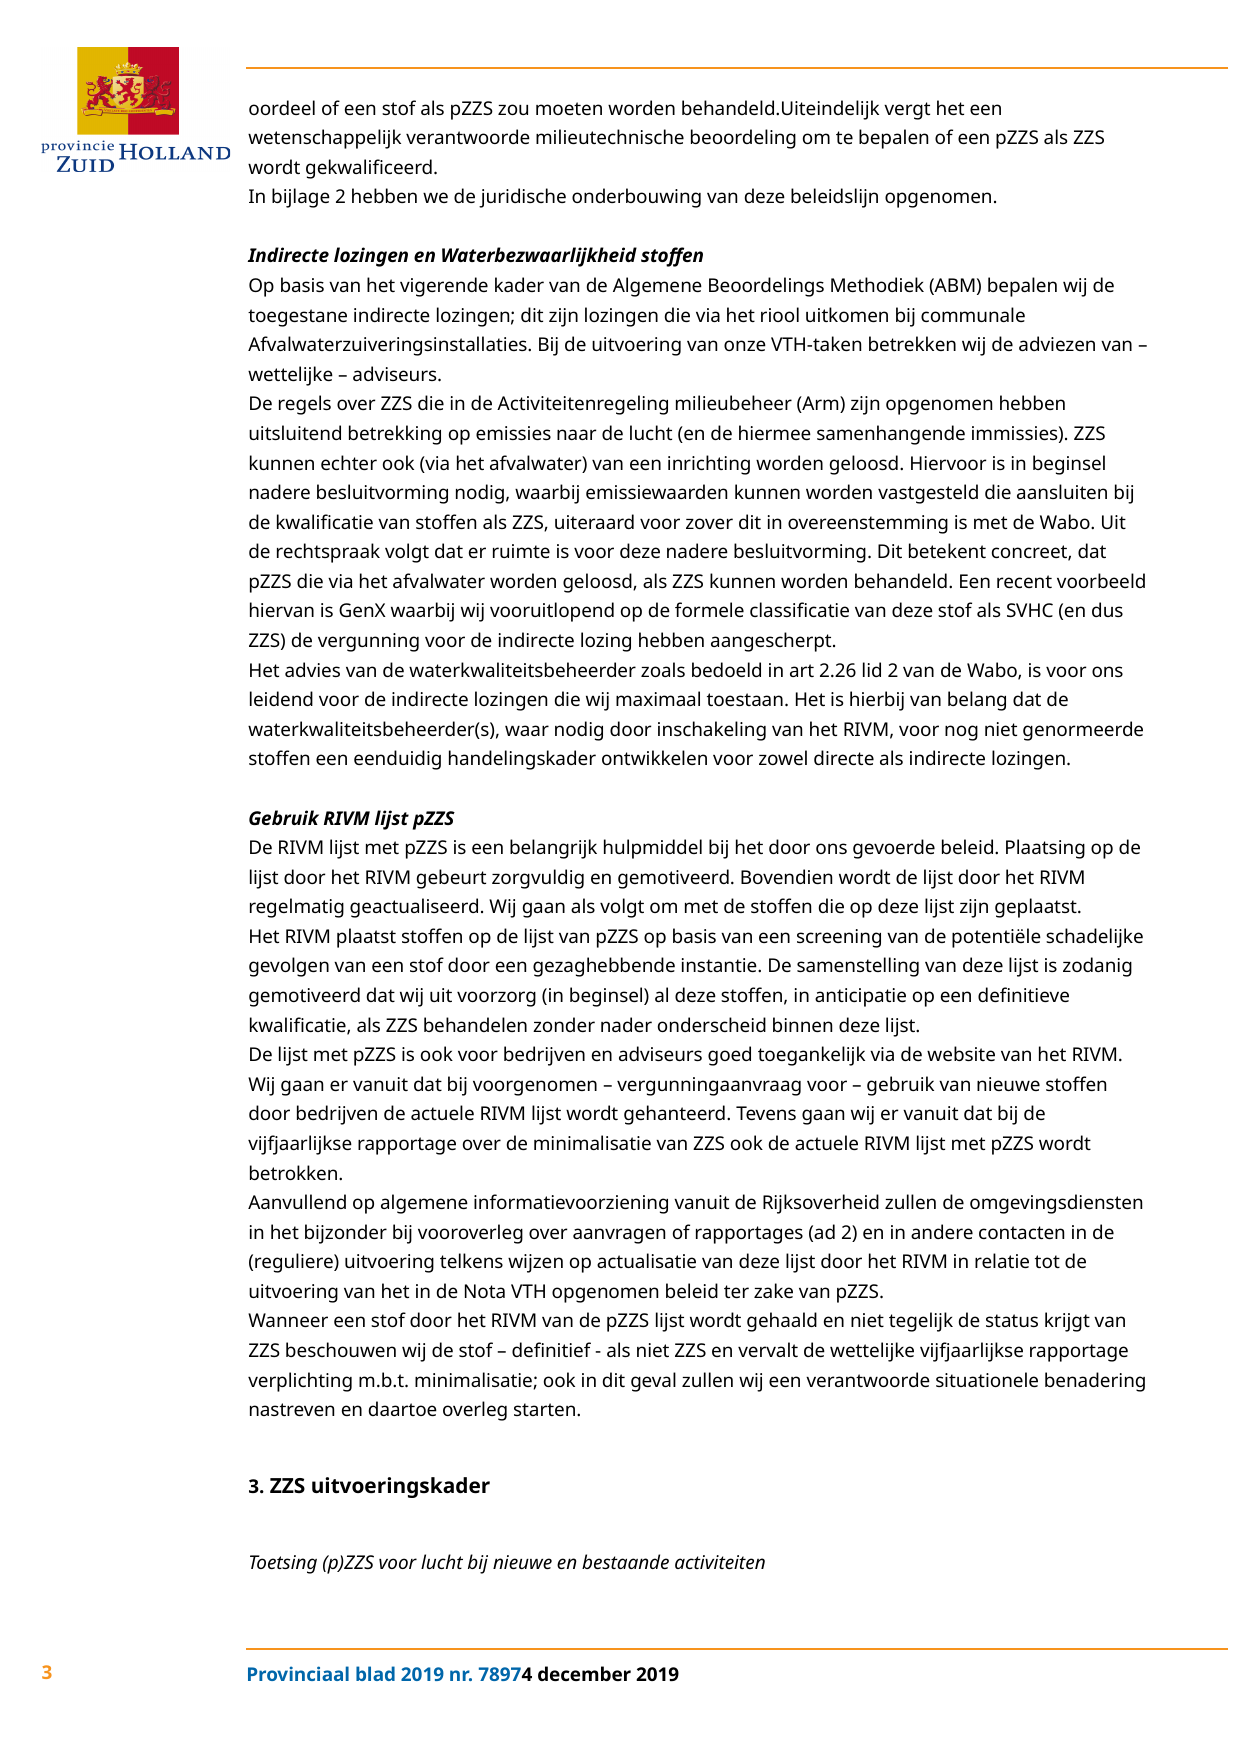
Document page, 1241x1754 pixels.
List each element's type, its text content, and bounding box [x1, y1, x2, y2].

text Gebruik RIVM lijst pZZS [248, 805, 1152, 831]
text 3. ZZS uitvoeringskader [248, 1472, 1152, 1500]
text In bijlage 2 hebben we de juridische onderbouwing van deze beleidslijn opgenomen. [248, 183, 1152, 209]
text De RIVM lijst met pZZS is een belangrijk hulpmiddel bij het door ons gevoerde beleid. Plaatsing op de lijst door het RIVM gebeurt zorgvuldig en gemotiveerd. Bovendien wordt de lijst door het RIVM regelmatig geactualiseerd. Wij gaan als volgt om met de stoffen die op deze lijst zijn geplaatst. [248, 834, 1152, 919]
text De lijst met pZZS is ook voor bedrijven en adviseurs goed toegankelijk via de website van het RIVM. Wij gaan er vanuit dat bij voorgenomen – vergunningaanvraag voor – gebruik van nieuwe stoffen door bedrijven de actuele RIVM lijst wordt gehanteerd. Tevens gaan wij er vanuit dat bij de vijfjaarlijkse rapportage over de minimalisatie van ZZS ook de actuele RIVM lijst met pZZS wordt betrokken. [248, 1041, 1152, 1186]
text Aanvullend op algemene informatievoorziening vanuit de Rijksoverheid zullen de omgevingsdiensten in het bijzonder bij vooroverleg over aanvragen of rapportages (ad 2) en in andere contacten in de (reguliere) uitvoering telkens wijzen op actualisatie van deze lijst door het RIVM in relatie tot de uitvoering van het in de Nota VTH opgenomen beleid ter zake van pZZS. [248, 1189, 1152, 1304]
text Toetsing (p)ZZS voor lucht bij nieuwe en bestaande activiteiten [248, 1549, 1152, 1575]
text Wanneer een stof door het RIVM van de pZZS lijst wordt gehaald en niet tegelijk de status krijgt van ZZS beschouwen wij de stof – definitief - als niet ZZS en vervalt de wettelijke vijfjaarlijkse rapportage verplichting m.b.t. minimalisatie; ook in dit geval zullen wij een verantwoorde situationele benadering nastreven en daartoe overleg starten. [248, 1308, 1152, 1422]
text Indirecte lozingen en Waterbezwaarlijkheid stoffen [248, 243, 1152, 268]
text Op basis van het vigerende kader van de Algemene Beoordelings Methodiek (ABM) bepalen wij de toegestane indirecte lozingen; dit zijn lozingen die via het riool uitkomen bij communale Afvalwaterzuiveringsinstallaties. Bij de uitvoering van onze VTH-taken betrekken wij de adviezen van – wettelijke – adviseurs. [248, 272, 1152, 387]
text Het advies van de waterkwaliteitsbeheerder zoals bedoeld in art 2.26 lid 2 van de Wabo, is voor ons leidend voor de indirecte lozingen die wij maximaal toestaan. Het is hierbij van belang dat de waterkwaliteitsbeheerder(s), waar nodig door inschakeling van het RIVM, voor nog niet genormeerde stoffen een eenduidig handelingskader ontwikkelen voor zowel directe als indirecte lozingen. [248, 657, 1152, 771]
picture [41, 47, 231, 172]
text Het RIVM plaatst stoffen op de lijst van pZZS op basis van een screening van de potentiële schadelijke gevolgen van een stof door een gezaghebbende instantie. De samenstelling van deze lijst is zodanig gemotiveerd dat wij uit voorzorg (in beginsel) al deze stoffen, in anticipatie op een definitieve kwalificatie, als ZZS behandelen zonder nader onderscheid binnen deze lijst. [248, 923, 1152, 1038]
text oordeel of een stof als pZZS zou moeten worden behandeld.Uiteindelijk vergt het een wetenschappelijk verantwoorde milieutechnische beoordeling om te bepalen of een pZZS als ZZS wordt gekwalificeerd. [248, 95, 1152, 180]
text De regels over ZZS die in de Activiteitenregeling milieubeheer (Arm) zijn opgenomen hebben uitsluitend betrekking op emissies naar de lucht (en de hiermee samenhangende immissies). ZZS kunnen echter ook (via het afvalwater) van een inrichting worden geloosd. Hiervoor is in beginsel nadere besluitvorming nodig, waarbij emissiewaarden kunnen worden vastgesteld die aansluiten bij de kwalificatie van stoffen als ZZS, uiteraard voor zover dit in overeenstemming is met de Wabo. Uit de rechtspraak volgt dat er ruimte is voor deze nadere besluitvorming. Dit betekent concreet, dat pZZS die via het afvalwater worden geloosd, als ZZS kunnen worden behandeld. Een recent voorbeeld hiervan is GenX waarbij wij vooruitlopend op de formele classificatie van deze stof als SVHC (en dus ZZS) de vergunning voor de indirecte lozing hebben aangescherpt. [248, 391, 1152, 653]
